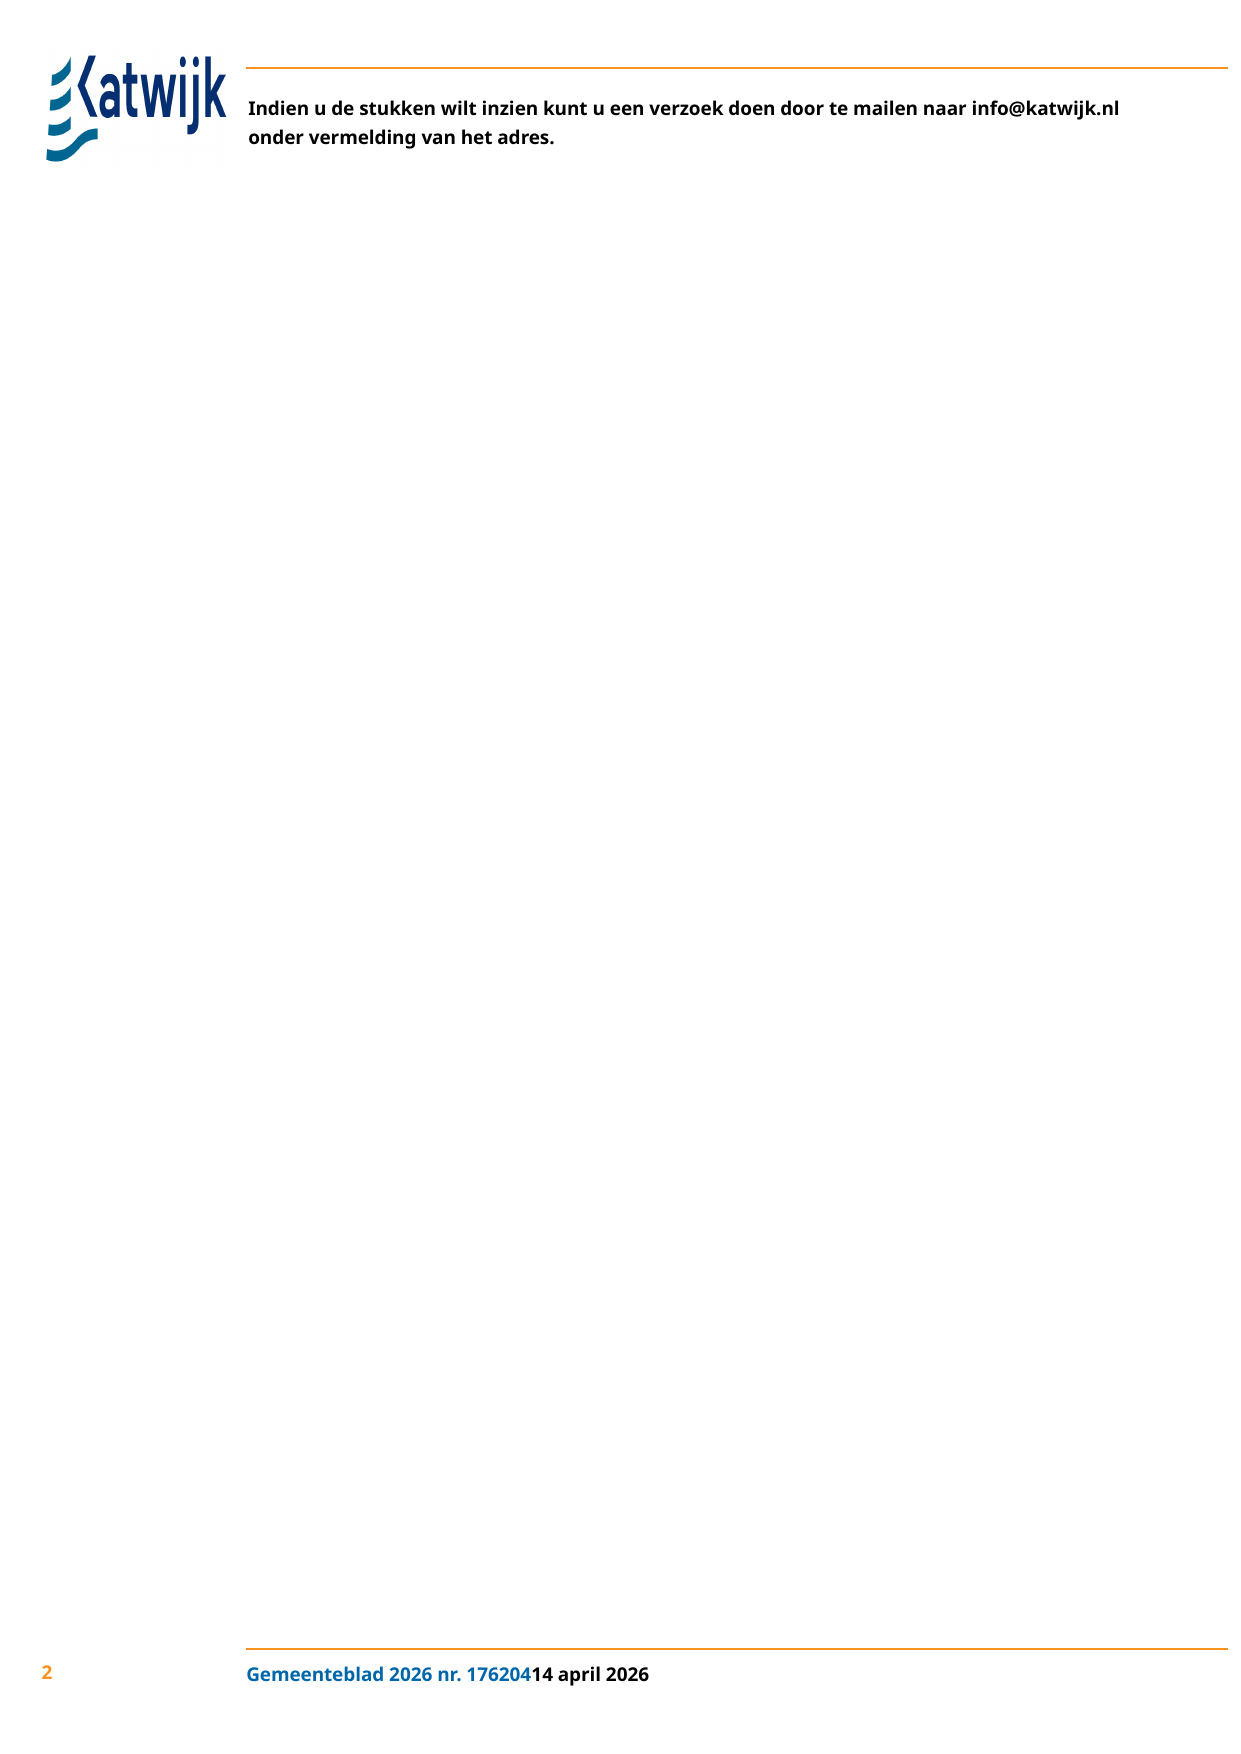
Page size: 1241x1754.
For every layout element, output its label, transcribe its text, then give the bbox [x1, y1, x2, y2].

picture [41, 47, 231, 172]
text Indien u de stukken wilt inzien kunt u een verzoek doen door te mailen naar info@katwijk.nl onder vermelding van het adres. [248, 95, 1152, 150]
